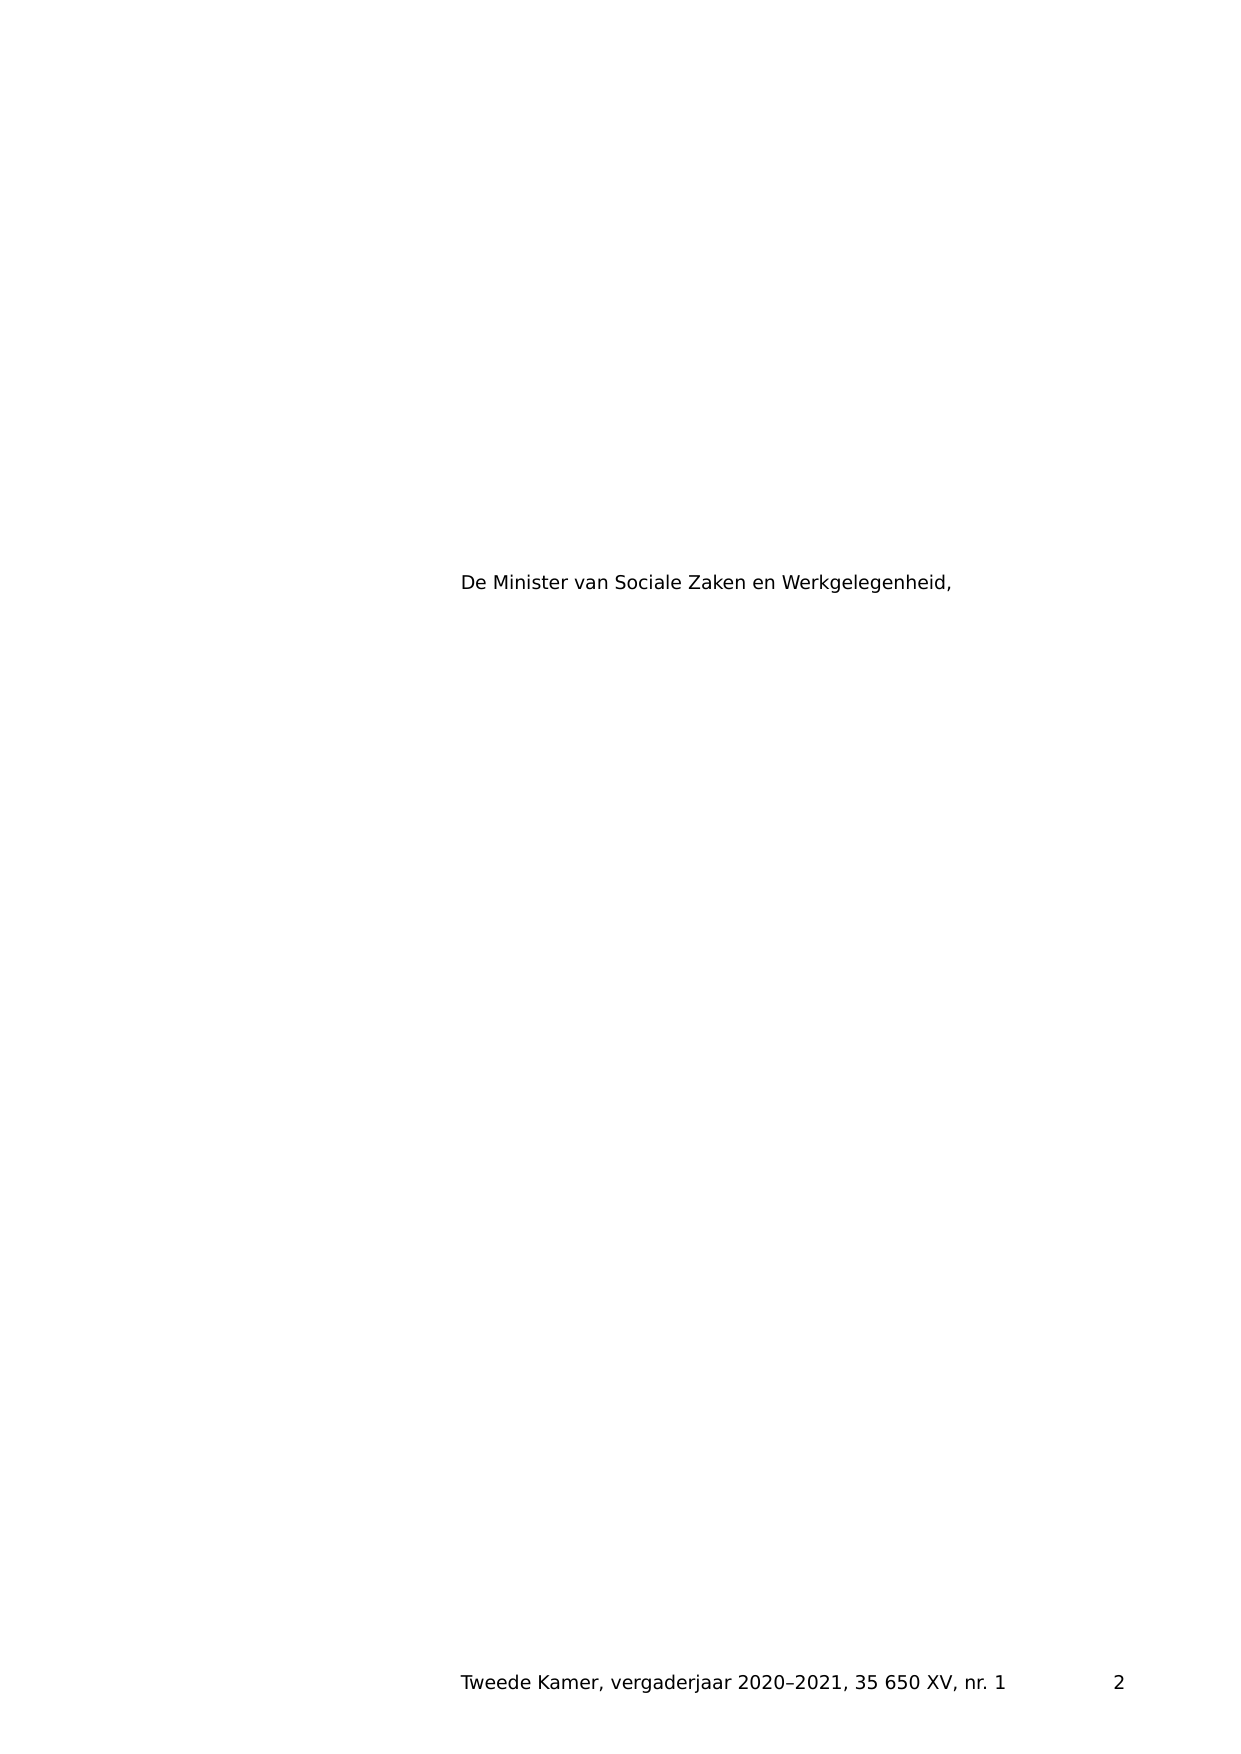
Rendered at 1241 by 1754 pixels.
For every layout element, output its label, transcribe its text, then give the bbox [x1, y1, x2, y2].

text De Minister van Sociale Zaken en Werkgelegenheid, [461, 572, 1125, 594]
